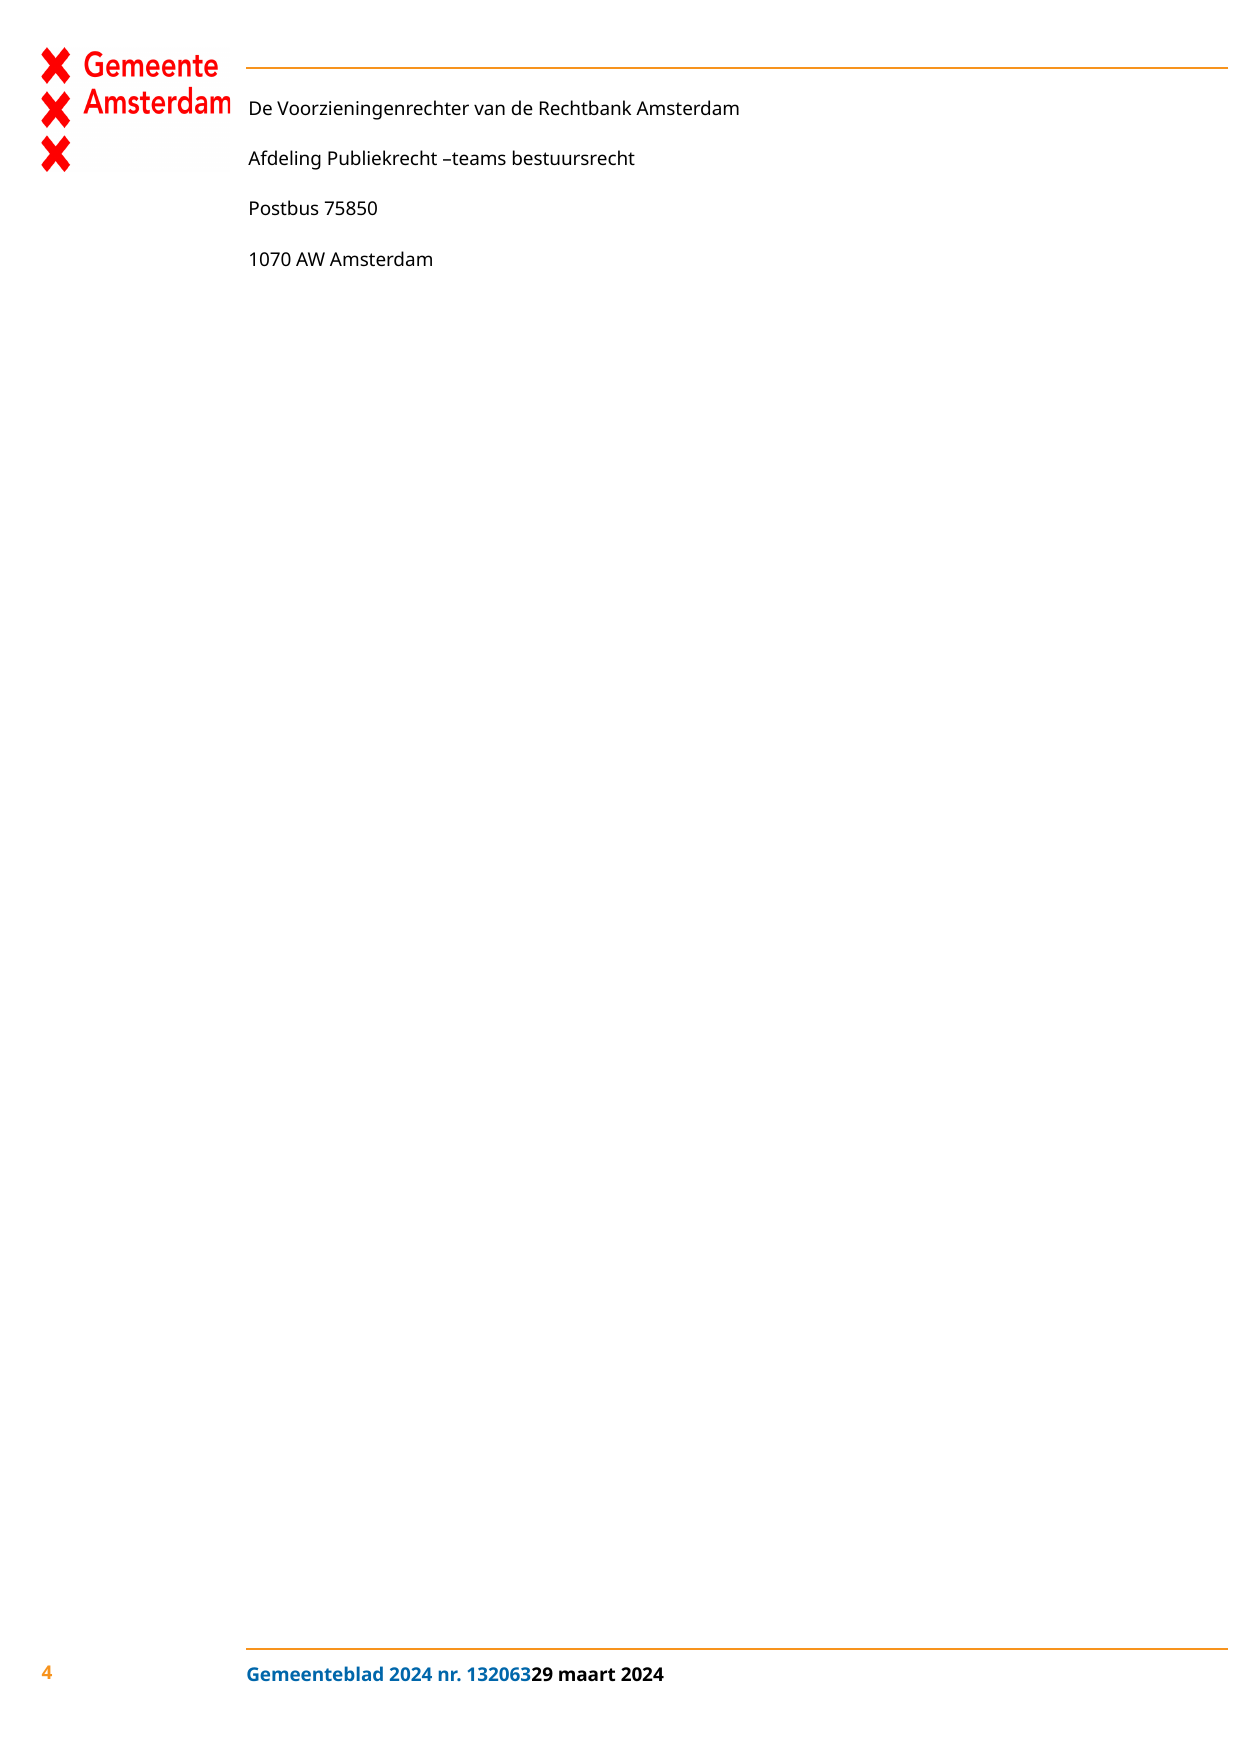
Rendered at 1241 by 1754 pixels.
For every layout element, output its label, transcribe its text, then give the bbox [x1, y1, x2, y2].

text Afdeling Publiekrecht –teams bestuursrecht [248, 145, 1152, 171]
text De Voorzieningenrechter van de Rechtbank Amsterdam [248, 95, 1152, 121]
picture [41, 47, 231, 172]
text Postbus 75850 [248, 196, 1152, 221]
text 1070 AW Amsterdam [248, 246, 1152, 272]
